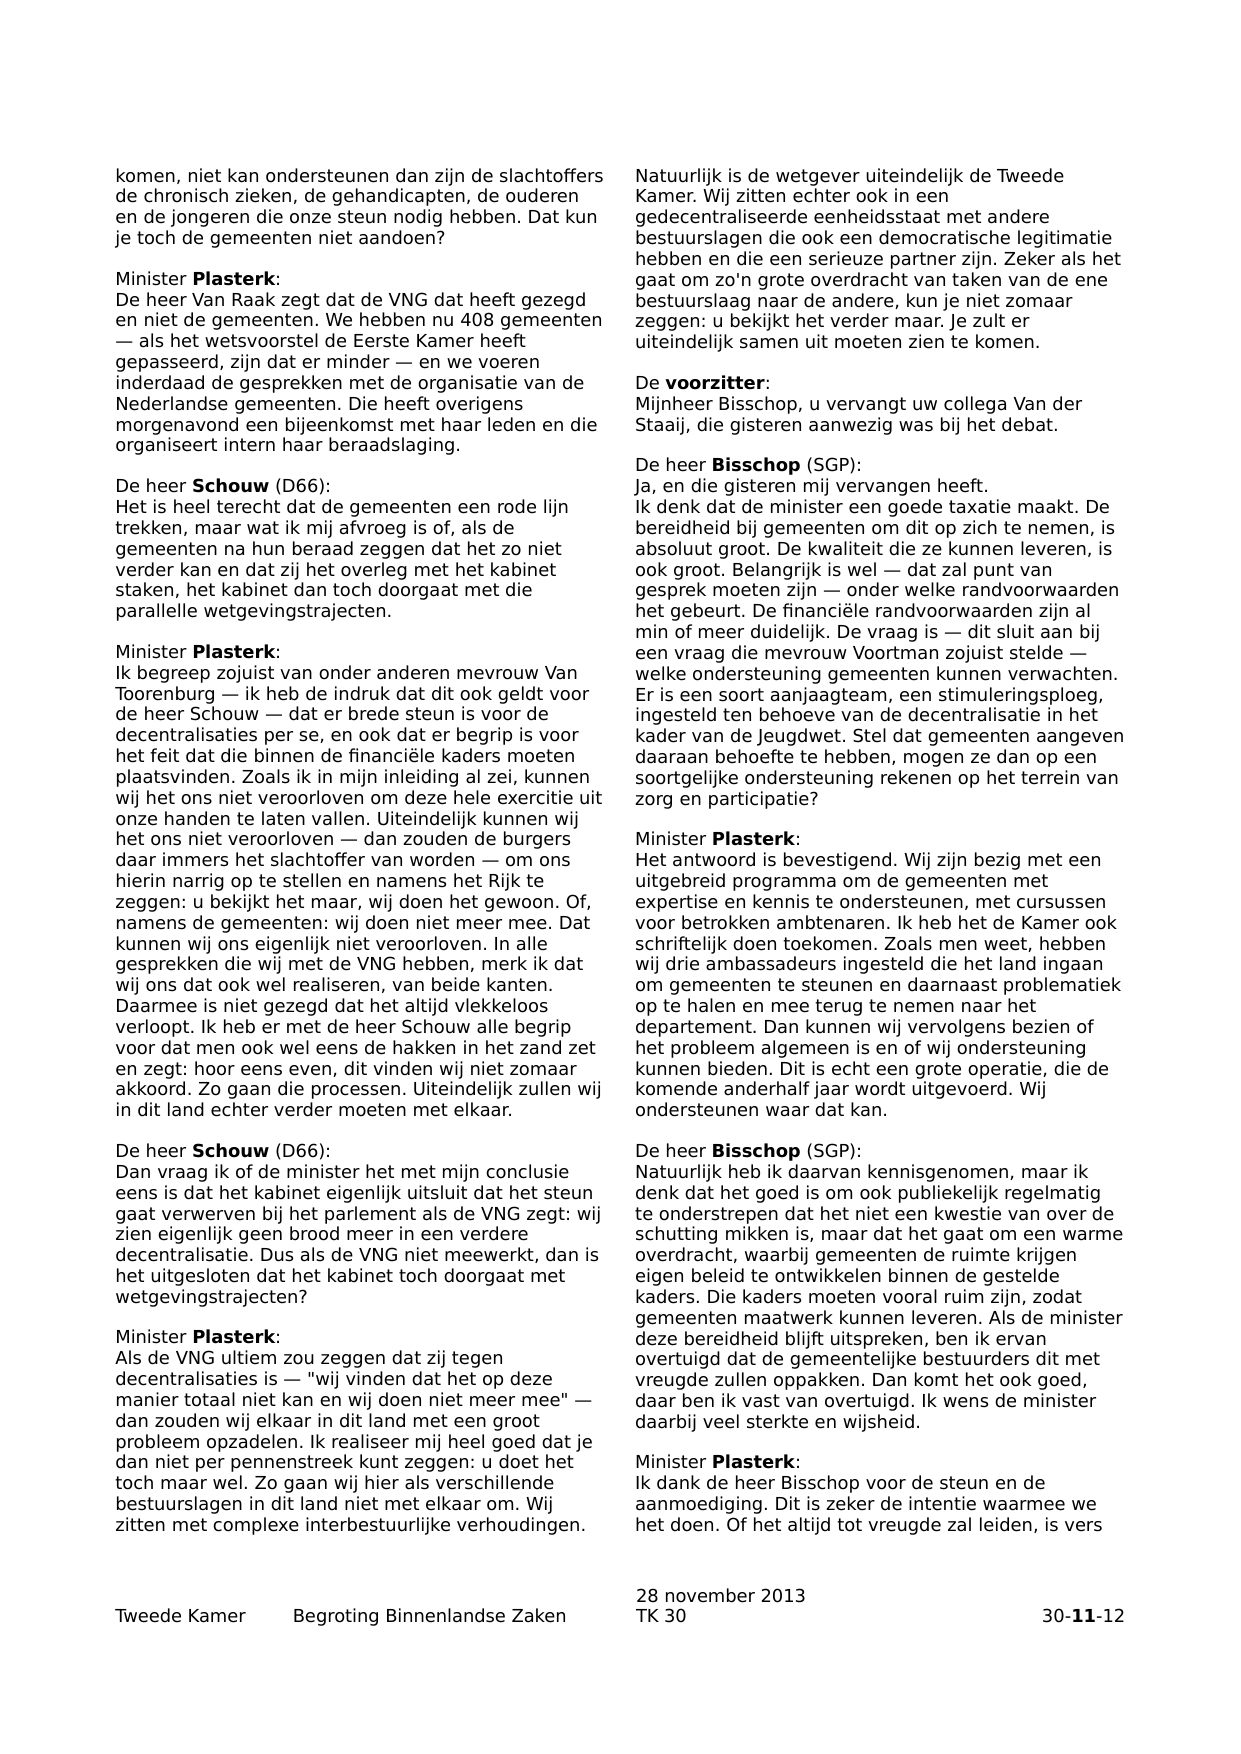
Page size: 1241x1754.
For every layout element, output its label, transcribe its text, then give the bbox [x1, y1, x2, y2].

text De heer Van Raak zegt dat de VNG dat heeft gezegd en niet de gemeenten. We hebben nu 408 gemeenten — als het wetsvoorstel de Eerste Kamer heeft gepasseerd, zijn dat er minder — en we voeren inderdaad de gesprekken met de organisatie van de Nederlandse gemeenten. Die heeft overigens morgenavond een bijeenkomst met haar leden en die organiseert intern haar beraadslaging. [115, 289, 605, 456]
text Als de VNG ultiem zou zeggen dat zij tegen decentralisaties is — "wij vinden dat het op deze manier totaal niet kan en wij doen niet meer mee" — dan zouden wij elkaar in dit land met een groot probleem opzadelen. Ik realiseer mij heel goed dat je dan niet per pennenstreek kunt zeggen: u doet het toch maar wel. Zo gaan wij hier als verschillende bestuurslagen in dit land niet met elkaar om. Wij zitten met complexe interbestuurlijke verhoudingen. [115, 1348, 605, 1536]
text Minister Plasterk: [635, 1452, 1125, 1473]
text Ja, en die gisteren mij vervangen heeft. [635, 476, 1125, 497]
text De voorzitter: [635, 373, 1125, 393]
text Minister Plasterk: [115, 269, 605, 289]
text De heer Bisschop (SGP): [635, 1141, 1125, 1162]
text Minister Plasterk: [115, 642, 605, 662]
text De heer Bisschop (SGP): [635, 455, 1125, 476]
text De heer Schouw (D66): [115, 476, 605, 497]
text Ik begreep zojuist van onder anderen mevrouw Van Toorenburg — ik heb de indruk dat dit ook geldt voor de heer Schouw — dat er brede steun is voor de decentralisaties per se, en ook dat er begrip is voor het feit dat die binnen de financiële kaders moeten plaatsvinden. Zoals ik in mijn inleiding al zei, kunnen wij het ons niet veroorloven om deze hele exercitie uit onze handen te laten vallen. Uiteindelijk kunnen wij het ons niet veroorloven — dan zouden de burgers daar immers het slachtoffer van worden — om ons hierin narrig op te stellen en namens het Rijk te zeggen: u bekijkt het maar, wij doen het gewoon. Of, namens de gemeenten: wij doen niet meer mee. Dat kunnen wij ons eigenlijk niet veroorloven. In alle gesprekken die wij met de VNG hebben, merk ik dat wij ons dat ook wel realiseren, van beide kanten. Daarmee is niet gezegd dat het altijd vlekkeloos verloopt. Ik heb er met de heer Schouw alle begrip voor dat men ook wel eens de hakken in het zand zet en zegt: hoor eens even, dit vinden wij niet zomaar akkoord. Zo gaan die processen. Uiteindelijk zullen wij in dit land echter verder moeten met elkaar. [115, 662, 605, 1121]
text Dan vraag ik of de minister het met mijn conclusie eens is dat het kabinet eigenlijk uitsluit dat het steun gaat verwerven bij het parlement als de VNG zegt: wij zien eigenlijk geen brood meer in een verdere decentralisatie. Dus als de VNG niet meewerkt, dan is het uitgesloten dat het kabinet toch doorgaat met wetgevingstrajecten? [115, 1162, 605, 1307]
text De heer Schouw (D66): [115, 1141, 605, 1162]
text Ik denk dat de minister een goede taxatie maakt. De bereidheid bij gemeenten om dit op zich te nemen, is absoluut groot. De kwaliteit die ze kunnen leveren, is ook groot. Belangrijk is wel — dat zal punt van gesprek moeten zijn — onder welke randvoorwaarden het gebeurt. De financiële randvoorwaarden zijn al min of meer duidelijk. De vraag is — dit sluit aan bij een vraag die mevrouw Voortman zojuist stelde — welke ondersteuning gemeenten kunnen verwachten. Er is een soort aanjaagteam, een stimuleringsploeg, ingesteld ten behoeve van de decentralisatie in het kader van de Jeugdwet. Stel dat gemeenten aangeven daaraan behoefte te hebben, mogen ze dan op een soortgelijke ondersteuning rekenen op het terrein van zorg en participatie? [635, 497, 1125, 809]
text komen, niet kan ondersteunen dan zijn de slachtoffers de chronisch zieken, de gehandicapten, de ouderen en de jongeren die onze steun nodig hebben. Dat kun je toch de gemeenten niet aandoen? [115, 165, 605, 249]
text Natuurlijk heb ik daarvan kennisgenomen, maar ik denk dat het goed is om ook publiekelijk regelmatig te onderstrepen dat het niet een kwestie van over de schutting mikken is, maar dat het gaat om een warme overdracht, waarbij gemeenten de ruimte krijgen eigen beleid te ontwikkelen binnen de gestelde kaders. Die kaders moeten vooral ruim zijn, zodat gemeenten maatwerk kunnen leveren. Als de minister deze bereidheid blijft uitspreken, ben ik ervan overtuigd dat de gemeentelijke bestuurders dit met vreugde zullen oppakken. Dan komt het ook goed, daar ben ik vast van overtuigd. Ik wens de minister daarbij veel sterkte en wijsheid. [635, 1162, 1125, 1432]
text Mijnheer Bisschop, u vervangt uw collega Van der Staaij, die gisteren aanwezig was bij het debat. [635, 393, 1125, 435]
text Het is heel terecht dat de gemeenten een rode lijn trekken, maar wat ik mij afvroeg is of, als de gemeenten na hun beraad zeggen dat het zo niet verder kan en dat zij het overleg met het kabinet staken, het kabinet dan toch doorgaat met die parallelle wetgevingstrajecten. [115, 497, 605, 622]
text Het antwoord is bevestigend. Wij zijn bezig met een uitgebreid programma om de gemeenten met expertise en kennis te ondersteunen, met cursussen voor betrokken ambtenaren. Ik heb het de Kamer ook schriftelijk doen toekomen. Zoals men weet, hebben wij drie ambassadeurs ingesteld die het land ingaan om gemeenten te steunen en daarnaast problematiek op te halen en mee terug te nemen naar het departement. Dan kunnen wij vervolgens bezien of het probleem algemeen is en of wij ondersteuning kunnen bieden. Dit is echt een grote operatie, die de komende anderhalf jaar wordt uitgevoerd. Wij ondersteunen waar dat kan. [635, 850, 1125, 1121]
text Ik dank de heer Bisschop voor de steun en de aanmoediging. Dit is zeker de intentie waarmee we het doen. Of het altijd tot vreugde zal leiden, is vers [635, 1473, 1125, 1536]
text Minister Plasterk: [635, 829, 1125, 850]
text Natuurlijk is de wetgever uiteindelijk de Tweede Kamer. Wij zitten echter ook in een gedecentraliseerde eenheidsstaat met andere bestuurslagen die ook een democratische legitimatie hebben en die een serieuze partner zijn. Zeker als het gaat om zo'n grote overdracht van taken van de ene bestuurslaag naar de andere, kun je niet zomaar zeggen: u bekijkt het verder maar. Je zult er uiteindelijk samen uit moeten zien te komen. [635, 165, 1125, 353]
text Minister Plasterk: [115, 1327, 605, 1348]
